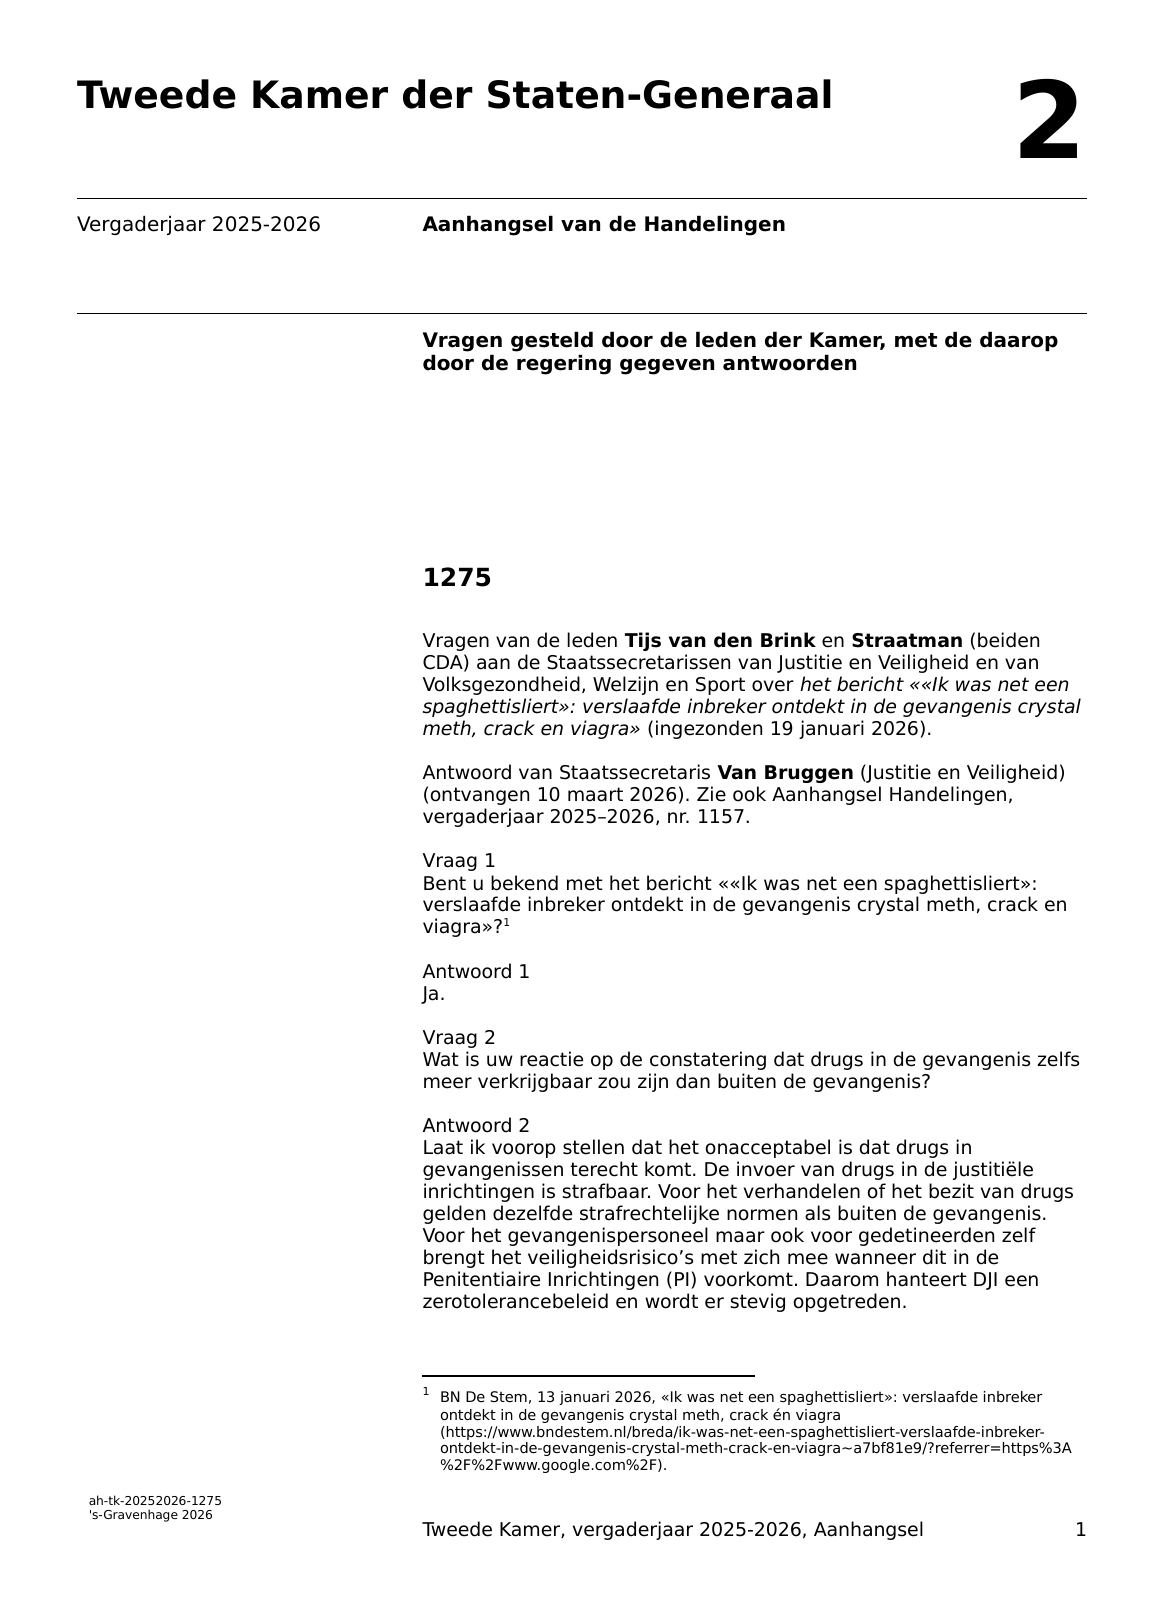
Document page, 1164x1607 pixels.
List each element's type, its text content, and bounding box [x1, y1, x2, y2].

text ah-tk-20252026-1275 [88, 1494, 323, 1508]
text Antwoord 2 [422, 1115, 1087, 1137]
table_cell Vergaderjaar 2025-2026 [77, 199, 422, 313]
text Vraag 2 [422, 1027, 1087, 1049]
text Vraag 1 [422, 850, 1087, 872]
table_cell [77, 314, 422, 375]
text 1275 [422, 563, 1087, 592]
text Laat ik voorop stellen dat het onacceptabel is dat drugs in gevangenissen terecht komt. De invoer van drugs in de justitiële inrichtingen is strafbaar. Voor het verhandelen of het bezit van drugs gelden dezelfde strafrechtelijke normen als buiten de gevangenis. Voor het gevangenispersoneel maar ook voor gedetineerden zelf brengt het veiligheidsrisico’s met zich mee wanneer dit in de Penitentiaire Inrichtingen (PI) voorkomt. Daarom hanteert DJI een zerotolerancebeleid en wordt er stevig opgetreden. [422, 1137, 1087, 1313]
table_header Tweede Kamer der Staten-Generaal [77, 59, 886, 198]
text BN De Stem, 13 januari 2026, «Ik was net een spaghettisliert»: verslaafde inbreker ontdekt in de gevangenis crystal meth, crack én viagra (https://www.bndestem.nl/breda/ik-was-net-een-spaghettisliert-verslaafde-inbreker-ontdekt-in-de-gevangenis-crystal-meth-crack-en-viagra~a7bf81e9/?referrer=https%3A%2F%2Fwww.google.com%2F). [422, 1385, 1087, 1474]
text Antwoord 1 [422, 961, 1087, 982]
text Wat is uw reactie op de constatering dat drugs in de gevangenis zelfs meer verkrijgbaar zou zijn dan buiten de gevangenis? [422, 1049, 1087, 1093]
table_header 2 [886, 59, 1087, 198]
text Ja. [422, 982, 1087, 1004]
text Bent u bekend met het bericht ««Ik was net een spaghettisliert»: verslaafde inbreker ontdekt in de gevangenis crystal meth, crack en viagra»? [422, 872, 1087, 938]
text 's-Gravenhage 2026 [88, 1508, 323, 1522]
text Vragen van de leden Tijs van den Brink en Straatman (beiden CDA) aan de Staatssecretarissen van Justitie en Veiligheid en van Volksgezondheid, Welzijn en Sport over het bericht ««Ik was net een spaghettisliert»: verslaafde inbreker ontdekt in de gevangenis crystal meth, crack en viagra» (ingezonden 19 januari 2026). [422, 630, 1087, 740]
table_cell Vragen gesteld door de leden der Kamer, met de daarop door de regering gegeven antwoorden [422, 314, 1087, 375]
text Antwoord van Staatssecretaris Van Bruggen (Justitie en Veiligheid) (ontvangen 10 maart 2026). Zie ook Aanhangsel Handelingen, vergaderjaar 2025–2026, nr. 1157. [422, 762, 1087, 828]
table_cell Aanhangsel van de Handelingen [422, 199, 1087, 313]
